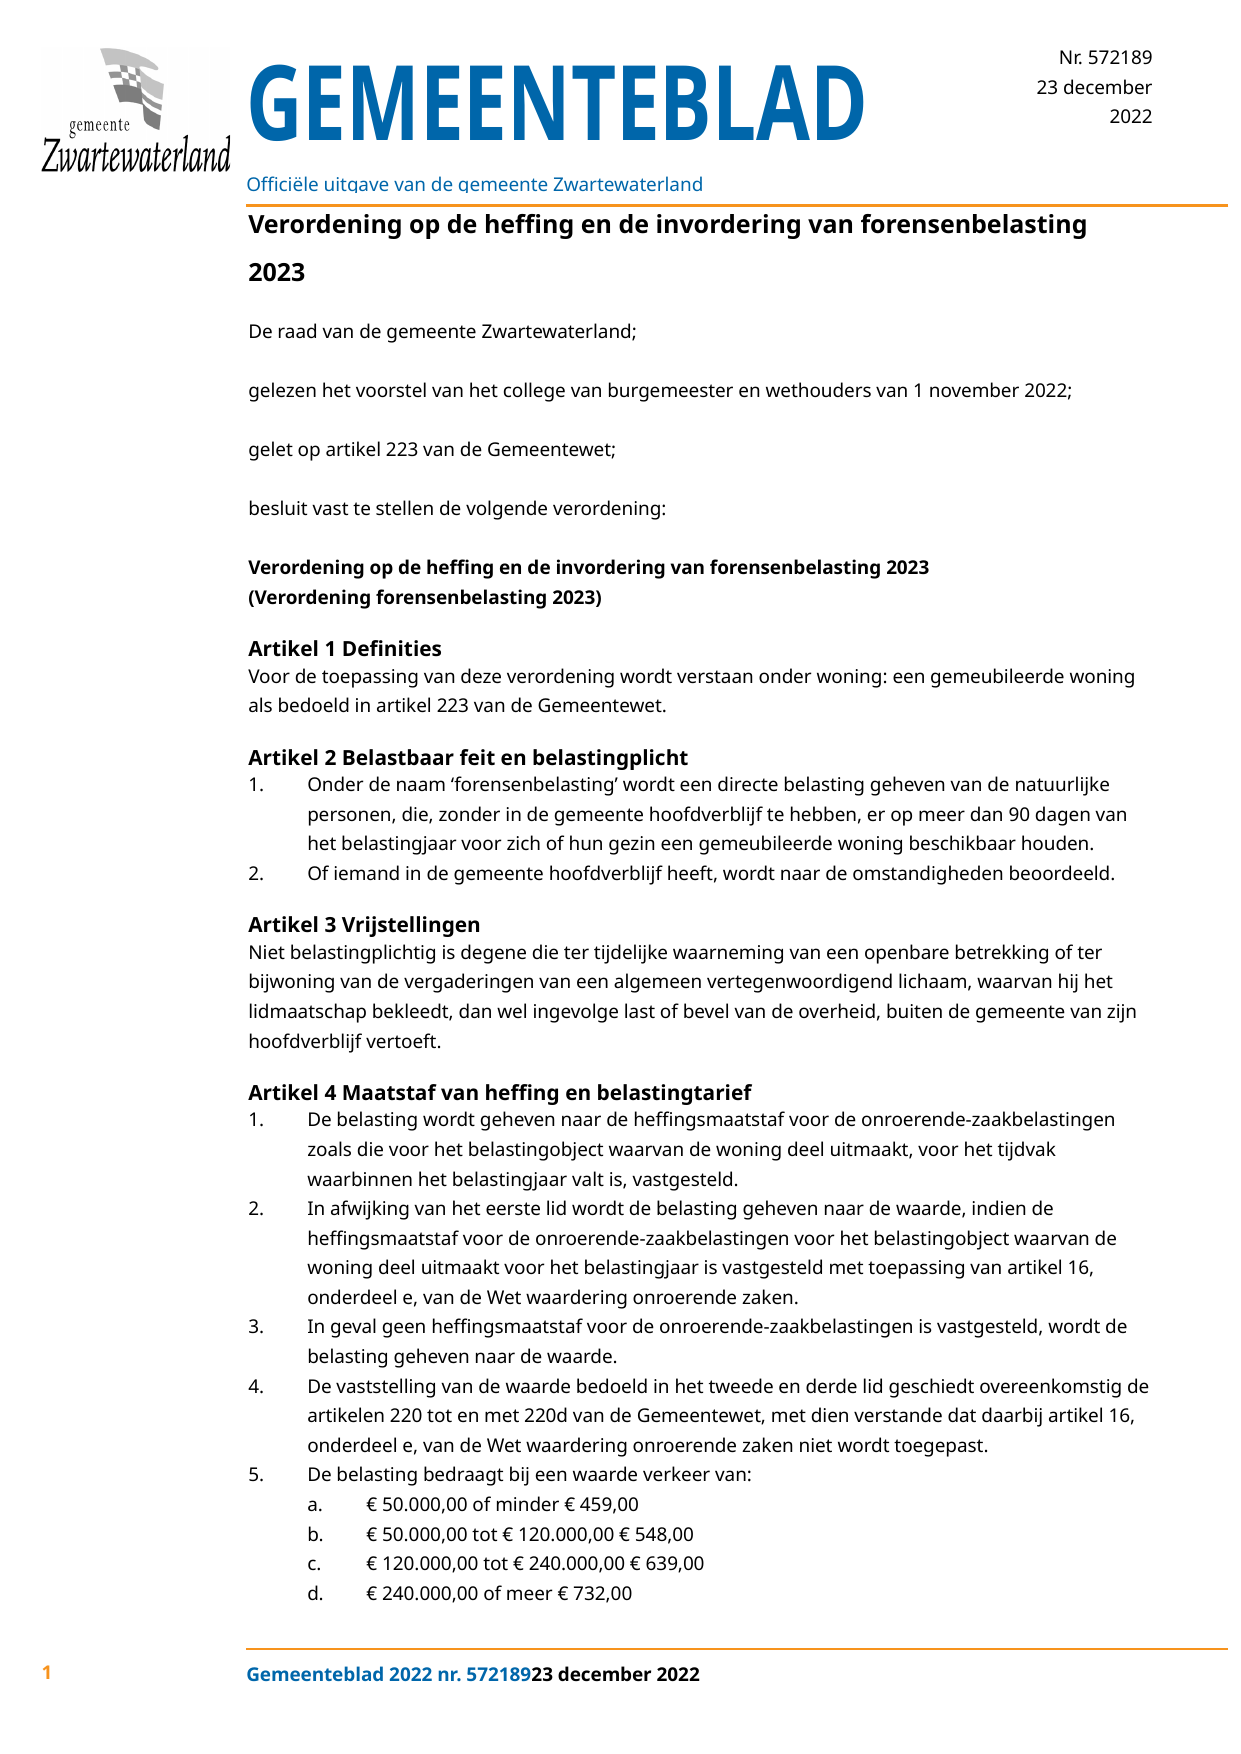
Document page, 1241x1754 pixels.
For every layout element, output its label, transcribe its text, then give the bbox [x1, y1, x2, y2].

text Artikel 1 Definities [248, 634, 1152, 663]
text Niet belastingplichtig is degene die ter tijdelijke waarneming van een openbare betrekking of ter bijwoning van de vergaderingen van een algemeen vertegenwoordigend lichaam, waarvan hij het lidmaatschap bekleedt, dan wel ingevolge last of bevel van de overheid, buiten de gemeente van zijn hoofdverblijf vertoeft. [248, 939, 1152, 1053]
list In geval geen heffingsmaatstaf voor de onroerende-zaakbelastingen is vastgesteld, wordt de belasting geheven naar de waarde. [248, 1314, 1152, 1369]
list De belasting bedraagt bij een waarde verkeer van: [248, 1462, 1152, 1487]
text De raad van de gemeente Zwartewaterland; [248, 318, 1152, 344]
list € 50.000,00 of minder € 459,00 [307, 1491, 1152, 1517]
text Voor de toepassing van deze verordening wordt verstaan onder woning: een gemeubileerde woning als bedoeld in artikel 223 van de Gemeentewet. [248, 663, 1152, 718]
list In afwijking van het eerste lid wordt de belasting geheven naar de waarde, indien de heffingsmaatstaf voor de onroerende-zaakbelastingen voor het belastingobject waarvan de woning deel uitmaakt voor het belastingjaar is vastgesteld met toepassing van artikel 16, onderdeel e, van de Wet waardering onroerende zaken. [248, 1195, 1152, 1310]
text Verordening op de heffing en de invordering van forensenbelasting 2023 [248, 554, 1152, 580]
list € 50.000,00 tot € 120.000,00 € 548,00 [307, 1521, 1152, 1547]
text Artikel 3 Vrijstellingen [248, 911, 1152, 939]
list Onder de naam ‘forensenbelasting’ wordt een directe belasting geheven van de natuurlijke personen, die, zonder in de gemeente hoofdverblijf te hebben, er op meer dan 90 dagen van het belastingjaar voor zich of hun gezin een gemeubileerde woning beschikbaar houden. [248, 771, 1152, 856]
list Of iemand in de gemeente hoofdverblijf heeft, wordt naar de omstandigheden beoordeeld. [248, 860, 1152, 886]
text besluit vast te stellen de volgende verordening: [248, 495, 1152, 521]
text (Verordening forensenbelasting 2023) [248, 584, 1152, 610]
list € 120.000,00 tot € 240.000,00 € 639,00 [307, 1550, 1152, 1576]
picture [41, 47, 231, 172]
list De belasting wordt geheven naar de heffingsmaatstaf voor de onroerende-zaakbelastingen zoals die voor het belastingobject waarvan de woning deel uitmaakt, voor het tijdvak waarbinnen het belastingjaar valt is, vastgesteld. [248, 1107, 1152, 1192]
list De vaststelling van de waarde bedoeld in het tweede en derde lid geschiedt overeenkomstig de artikelen 220 tot en met 220d van de Gemeentewet, met dien verstande dat daarbij artikel 16, onderdeel e, van de Wet waardering onroerende zaken niet wordt toegepast. [248, 1373, 1152, 1458]
text Verordening op de heffing en de invordering van forensenbelasting 2023 [248, 207, 1152, 288]
text Artikel 2 Belastbaar feit en belastingplicht [248, 743, 1152, 771]
text Artikel 4 Maatstaf van heffing en belastingtarief [248, 1078, 1152, 1107]
text gelezen het voorstel van het college van burgemeester en wethouders van 1 november 2022; [248, 377, 1152, 403]
text gelet op artikel 223 van de Gemeentewet; [248, 436, 1152, 462]
list € 240.000,00 of meer € 732,00 [307, 1580, 1152, 1606]
